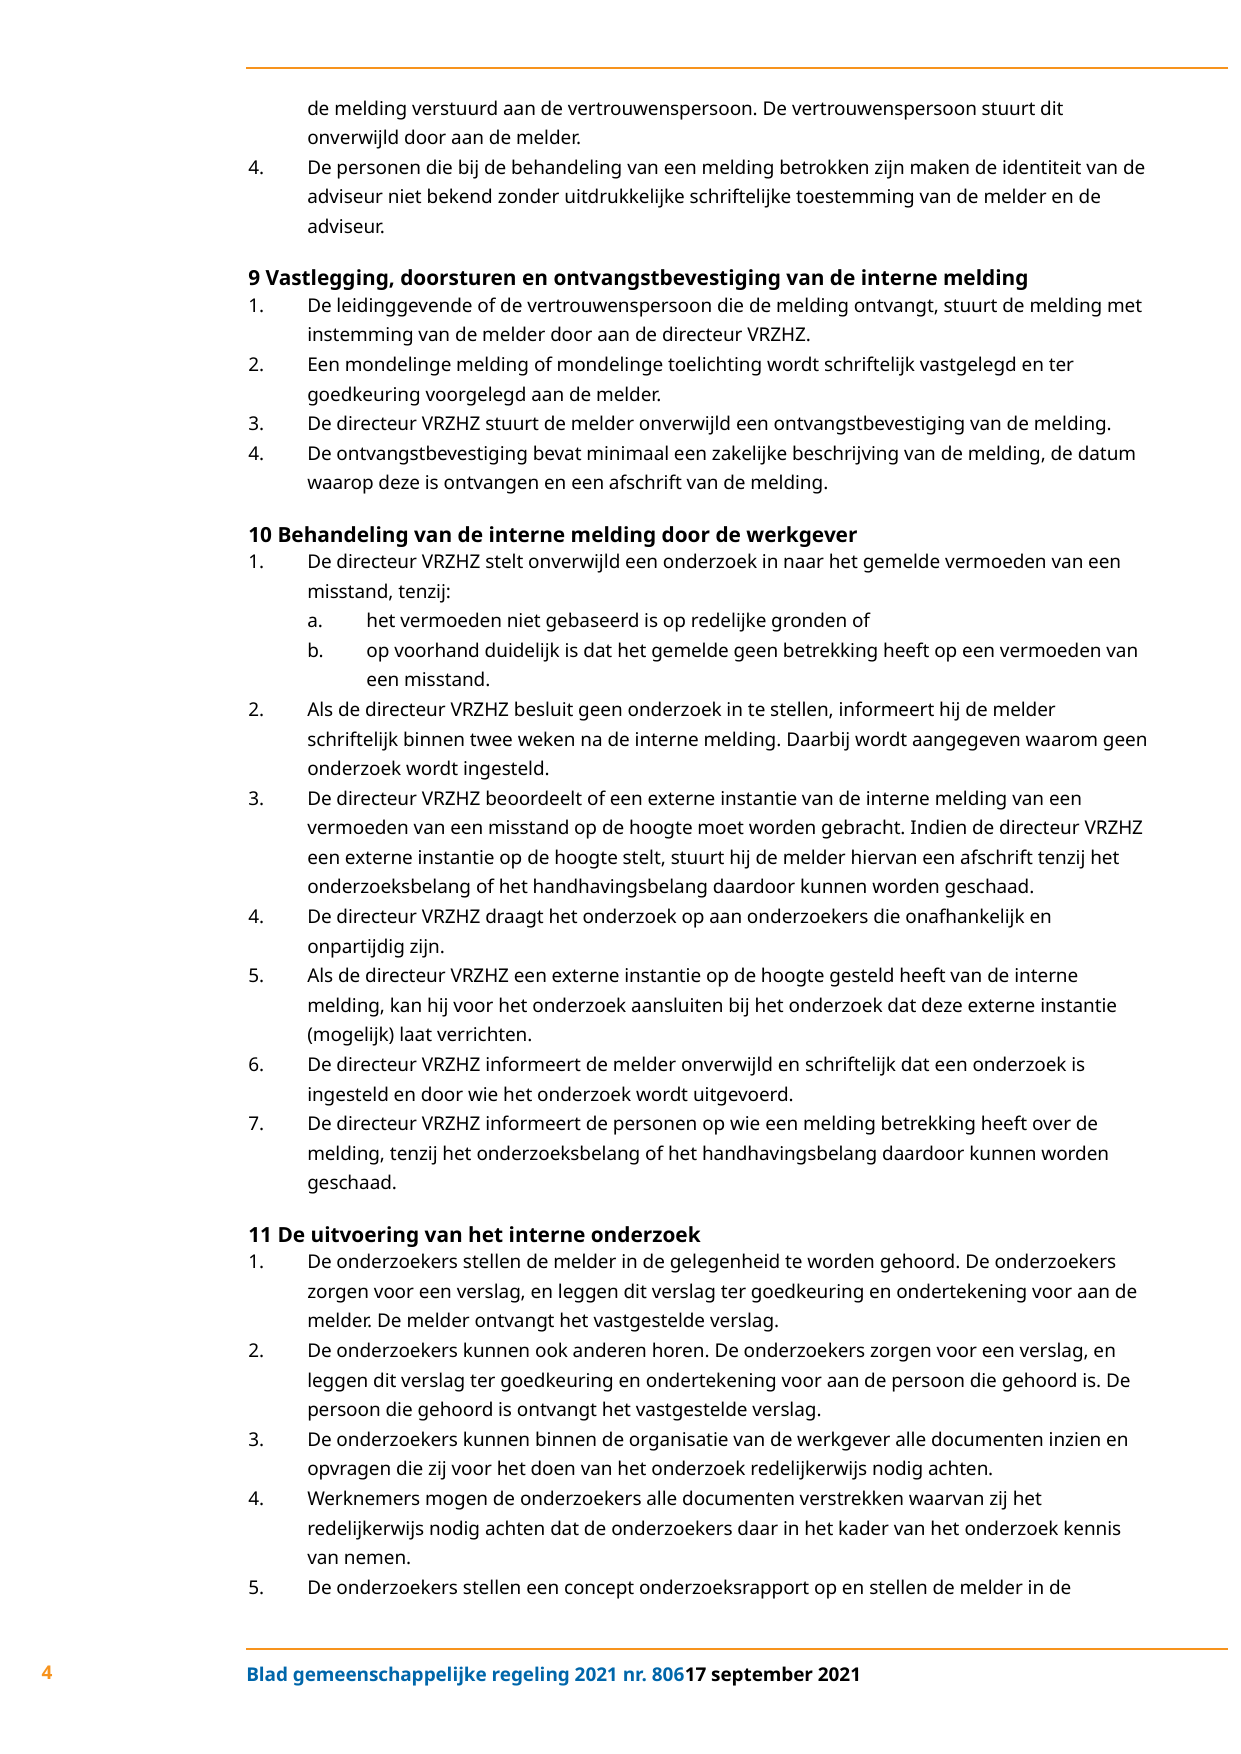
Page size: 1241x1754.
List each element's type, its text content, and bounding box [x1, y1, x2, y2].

list De directeur VRZHZ informeert de melder onverwijld en schriftelijk dat een onderzoek is ingesteld en door wie het onderzoek wordt uitgevoerd. [248, 1051, 1152, 1107]
list Werknemers mogen de onderzoekers alle documenten verstrekken waarvan zij het redelijkerwijs nodig achten dat de onderzoekers daar in het kader van het onderzoek kennis van nemen. [248, 1485, 1152, 1570]
list op voorhand duidelijk is dat het gemelde geen betrekking heeft op een vermoeden van een misstand. [307, 637, 1152, 692]
list De directeur VRZHZ informeert de personen op wie een melding betrekking heeft over de melding, tenzij het onderzoeksbelang of het handhavingsbelang daardoor kunnen worden geschaad. [248, 1110, 1152, 1195]
list De directeur VRZHZ draagt het onderzoek op aan onderzoekers die onafhankelijk en onpartijdig zijn. [248, 903, 1152, 959]
list De ontvangstbevestiging bevat minimaal een zakelijke beschrijving van de melding, de datum waarop deze is ontvangen en een afschrift van de melding. [248, 440, 1152, 495]
list De onderzoekers kunnen ook anderen horen. De onderzoekers zorgen voor een verslag, en leggen dit verslag ter goedkeuring en ondertekening voor aan de persoon die gehoord is. De persoon die gehoord is ontvangt het vastgestelde verslag. [248, 1337, 1152, 1422]
list De onderzoekers stellen een concept onderzoeksrapport op en stellen de melder in de [248, 1574, 1152, 1599]
list de melding verstuurd aan de vertrouwenspersoon. De vertrouwenspersoon stuurt dit onverwijld door aan de melder. [248, 95, 1152, 150]
list Als de directeur VRZHZ besluit geen onderzoek in te stellen, informeert hij de melder schriftelijk binnen twee weken na de interne melding. Daarbij wordt aangegeven waarom geen onderzoek wordt ingesteld. [248, 696, 1152, 781]
list De onderzoekers stellen de melder in de gelegenheid te worden gehoord. De onderzoekers zorgen voor een verslag, en leggen dit verslag ter goedkeuring en ondertekening voor aan de melder. De melder ontvangt het vastgestelde verslag. [248, 1248, 1152, 1333]
text 10 Behandeling van de interne melding door de werkgever [248, 520, 1152, 548]
list De onderzoekers kunnen binnen de organisatie van de werkgever alle documenten inzien en opvragen die zij voor het doen van het onderzoek redelijkerwijs nodig achten. [248, 1426, 1152, 1481]
picture [41, 47, 231, 172]
list De directeur VRZHZ stelt onverwijld een onderzoek in naar het gemelde vermoeden van een misstand, tenzij: [248, 548, 1152, 604]
list het vermoeden niet gebaseerd is op redelijke gronden of [307, 607, 1152, 633]
list De directeur VRZHZ stuurt de melder onverwijld een ontvangstbevestiging van de melding. [248, 410, 1152, 436]
list Als de directeur VRZHZ een externe instantie op de hoogte gesteld heeft van de interne melding, kan hij voor het onderzoek aansluiten bij het onderzoek dat deze externe instantie (mogelijk) laat verrichten. [248, 962, 1152, 1047]
list De leidinggevende of de vertrouwenspersoon die de melding ontvangt, stuurt de melding met instemming van de melder door aan de directeur VRZHZ. [248, 292, 1152, 347]
list De personen die bij de behandeling van een melding betrokken zijn maken de identiteit van de adviseur niet bekend zonder uitdrukkelijke schriftelijke toestemming van de melder en de adviseur. [248, 154, 1152, 239]
text 9 Vastlegging, doorsturen en ontvangstbevestiging van de interne melding [248, 263, 1152, 292]
text 11 De uitvoering van het interne onderzoek [248, 1220, 1152, 1248]
list Een mondelinge melding of mondelinge toelichting wordt schriftelijk vastgelegd en ter goedkeuring voorgelegd aan de melder. [248, 351, 1152, 406]
list De directeur VRZHZ beoordeelt of een externe instantie van de interne melding van een vermoeden van een misstand op de hoogte moet worden gebracht. Indien de directeur VRZHZ een externe instantie op de hoogte stelt, stuurt hij de melder hiervan een afschrift tenzij het onderzoeksbelang of het handhavingsbelang daardoor kunnen worden geschaad. [248, 785, 1152, 899]
